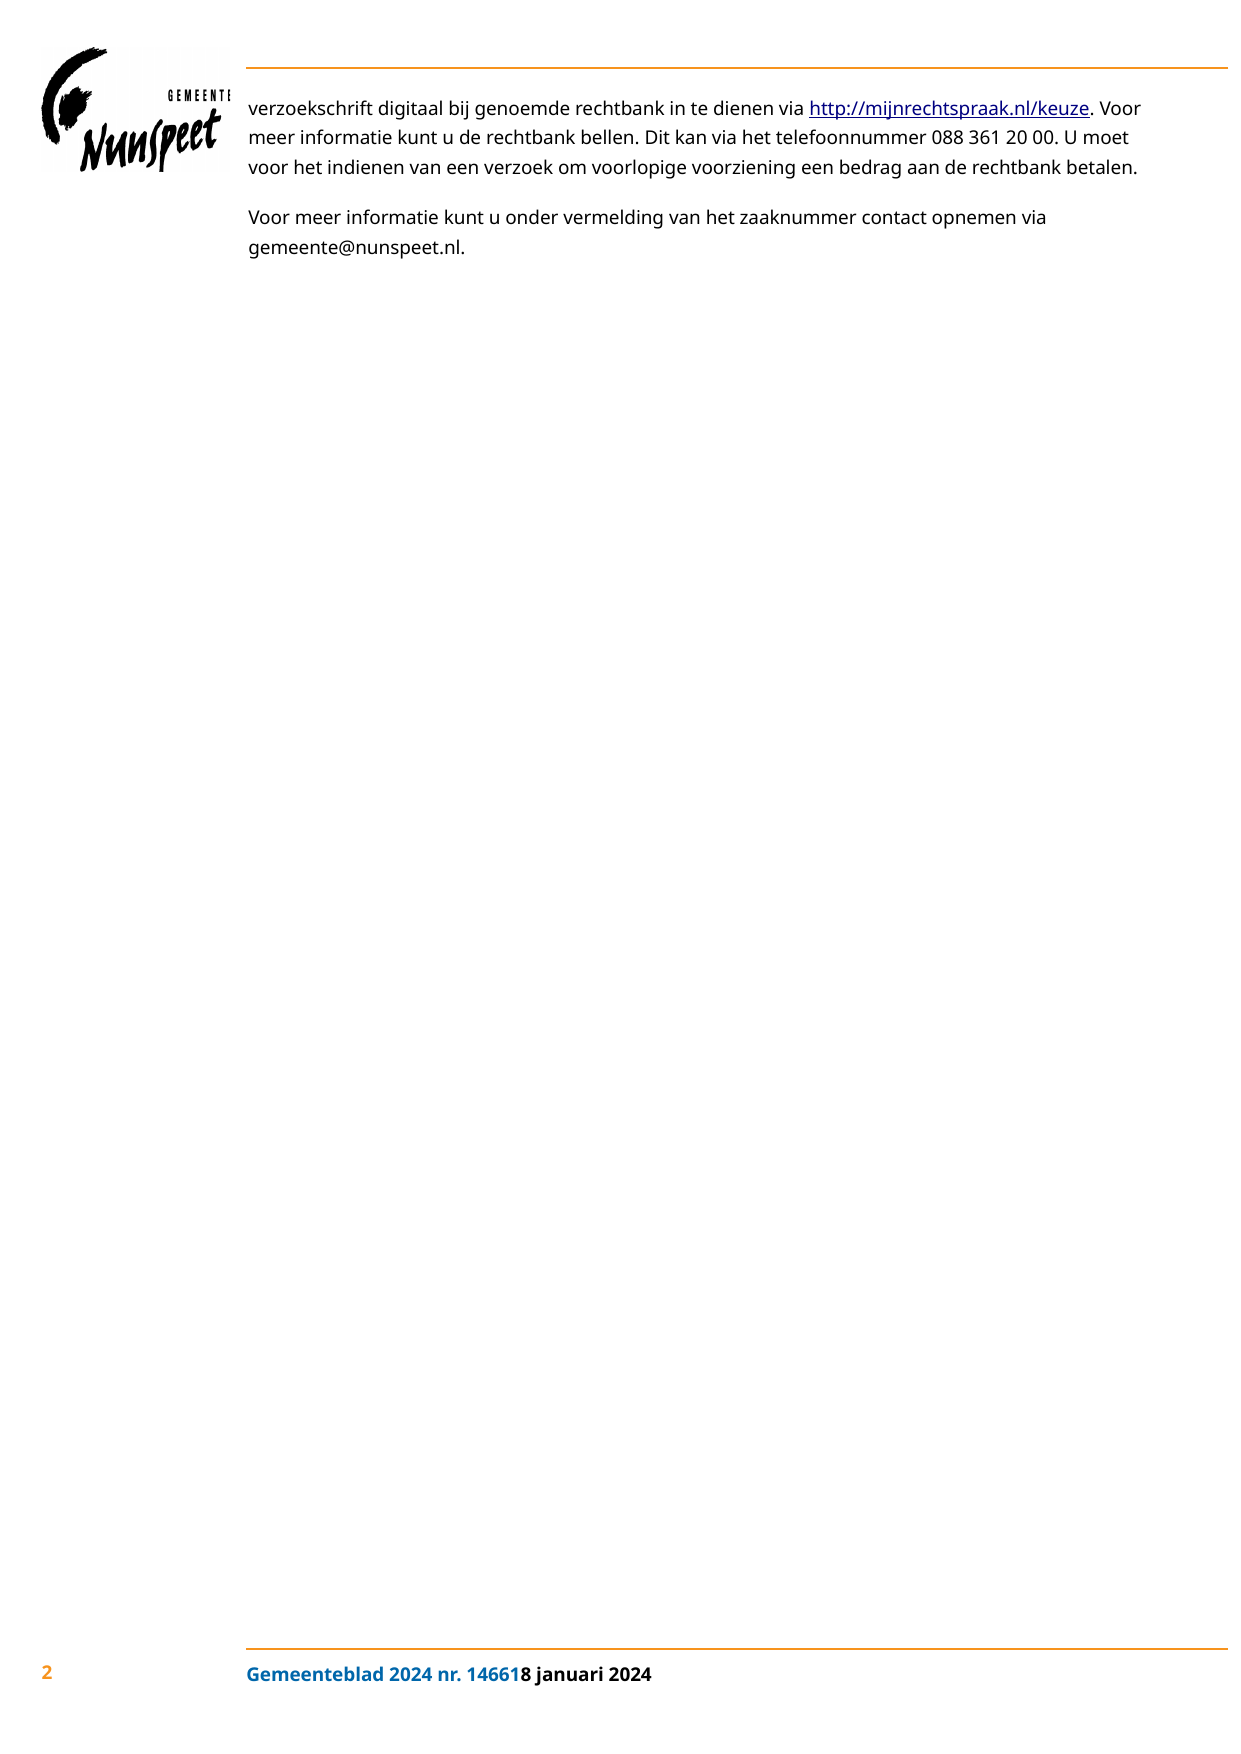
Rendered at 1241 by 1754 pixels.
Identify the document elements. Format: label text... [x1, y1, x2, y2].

picture [41, 47, 231, 172]
text Voor meer informatie kunt u onder vermelding van het zaaknummer contact opnemen via gemeente@nunspeet.nl. [248, 204, 1152, 260]
text verzoekschrift digitaal bij genoemde rechtbank in te dienen via http://mijnrechtspraak.nl/keuze. Voor meer informatie kunt u de rechtbank bellen. Dit kan via het telefoonnummer 088 361 20 00. U moet voor het indienen van een verzoek om voorlopige voorziening een bedrag aan de rechtbank betalen. [248, 95, 1152, 180]
